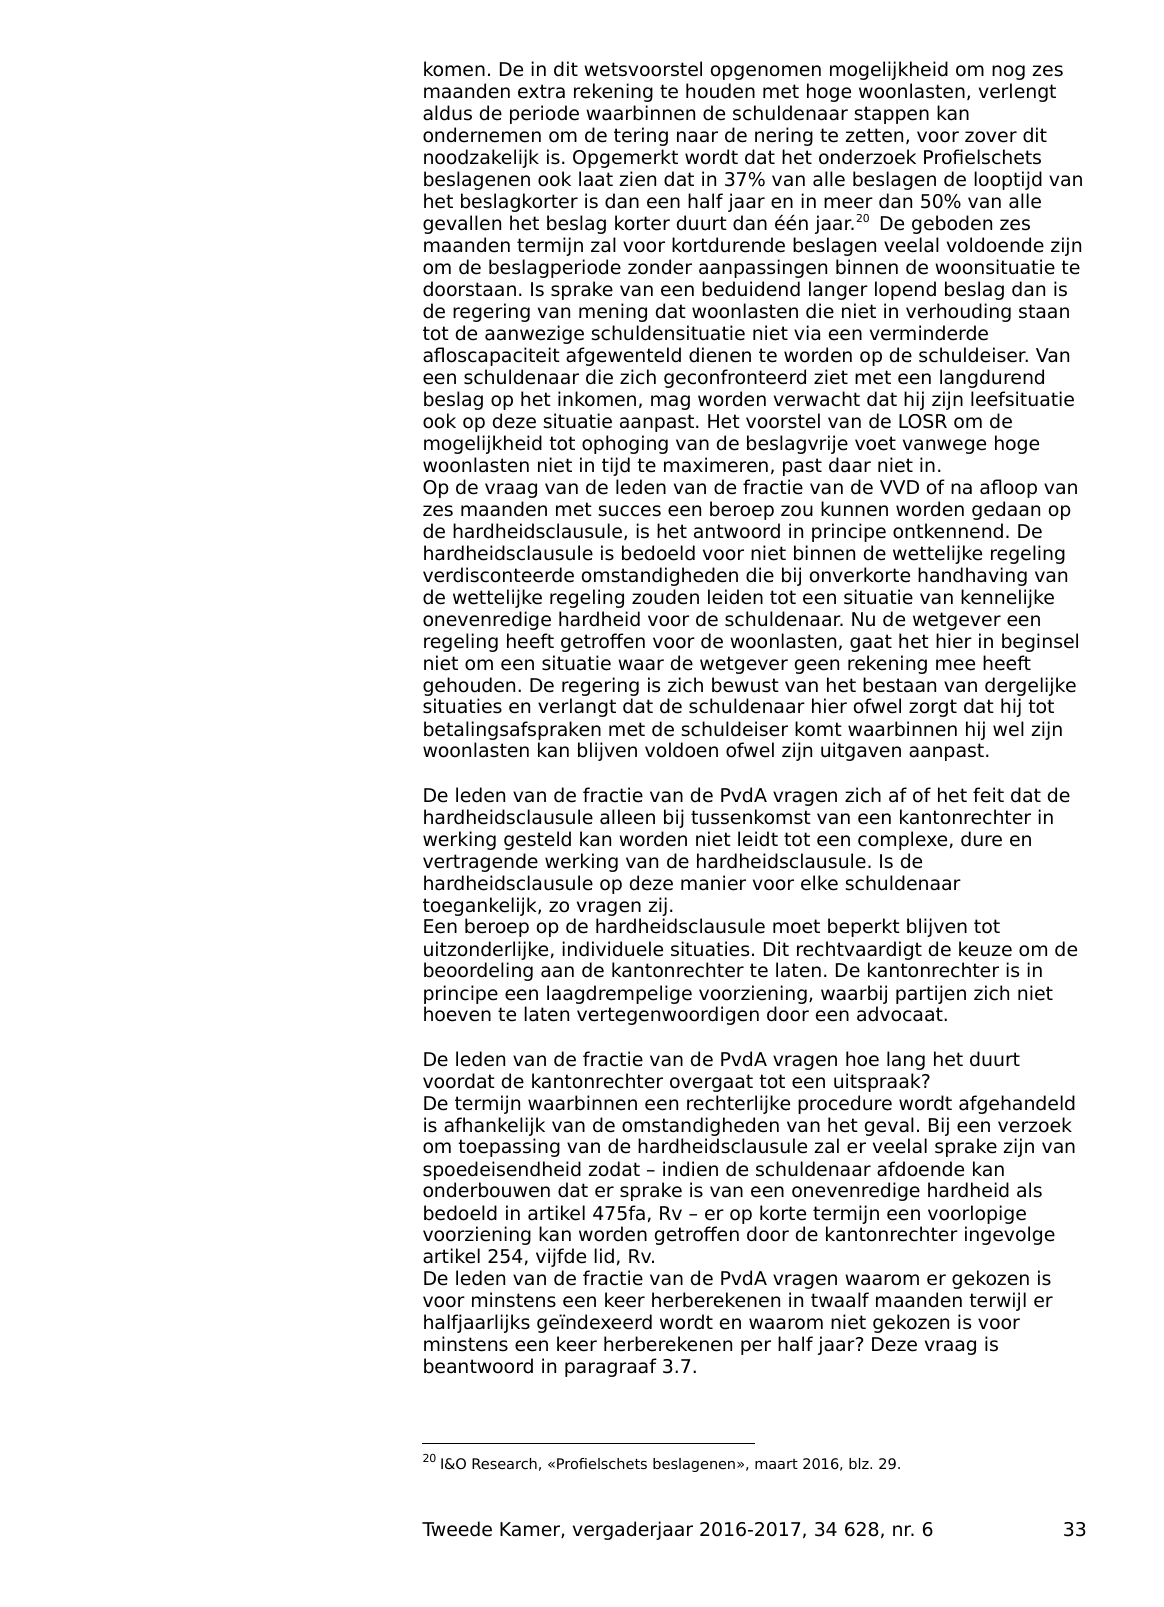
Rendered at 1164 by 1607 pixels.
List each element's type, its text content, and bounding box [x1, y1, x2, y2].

text komen. De in dit wetsvoorstel opgenomen mogelijkheid om nog zes maanden extra rekening te houden met hoge woonlasten, verlengt aldus de periode waarbinnen de schuldenaar stappen kan ondernemen om de tering naar de nering te zetten, voor zover dit noodzakelijk is. Opgemerkt wordt dat het onderzoek Profielschets beslagenen ook laat zien dat in 37% van alle beslagen de looptijd van het beslagkorter is dan een half jaar en in meer dan 50% van alle gevallen het beslag korter duurt dan één jaar. De geboden zes maanden termijn zal voor kortdurende beslagen veelal voldoende zijn om de beslagperiode zonder aanpassingen binnen de woonsituatie te doorstaan. Is sprake van een beduidend langer lopend beslag dan is de regering van mening dat woonlasten die niet in verhouding staan tot de aanwezige schuldensituatie niet via een verminderde afloscapaciteit afgewenteld dienen te worden op de schuldeiser. Van een schuldenaar die zich geconfronteerd ziet met een langdurend beslag op het inkomen, mag worden verwacht dat hij zijn leefsituatie ook op deze situatie aanpast. Het voorstel van de LOSR om de mogelijkheid tot ophoging van de beslagvrije voet vanwege hoge woonlasten niet in tijd te maximeren, past daar niet in. [422, 59, 1087, 477]
text Een beroep op de hardheidsclausule moet beperkt blijven tot uitzonderlijke, individuele situaties. Dit rechtvaardigt de keuze om de beoordeling aan de kantonrechter te laten. De kantonrechter is in principe een laagdrempelige voorziening, waarbij partijen zich niet hoeven te laten vertegenwoordigen door een advocaat. [422, 916, 1087, 1026]
text I&O Research, «Profielschets beslagenen», maart 2016, blz. 29. [422, 1452, 1087, 1474]
text De termijn waarbinnen een rechterlijke procedure wordt afgehandeld is afhankelijk van de omstandigheden van het geval. Bij een verzoek om toepassing van de hardheidsclausule zal er veelal sprake zijn van spoedeisendheid zodat – indien de schuldenaar afdoende kan onderbouwen dat er sprake is van een onevenredige hardheid als bedoeld in artikel 475fa, Rv – er op korte termijn een voorlopige voorziening kan worden getroffen door de kantonrechter ingevolge artikel 254, vijfde lid, Rv. [422, 1092, 1087, 1268]
text De leden van de fractie van de PvdA vragen zich af of het feit dat de hardheidsclausule alleen bij tussenkomst van een kantonrechter in werking gesteld kan worden niet leidt tot een complexe, dure en vertragende werking van de hardheidsclausule. Is de hardheidsclausule op deze manier voor elke schuldenaar toegankelijk, zo vragen zij. [422, 784, 1087, 916]
text Op de vraag van de leden van de fractie van de VVD of na afloop van zes maanden met succes een beroep zou kunnen worden gedaan op de hardheidsclausule, is het antwoord in principe ontkennend. De hardheidsclausule is bedoeld voor niet binnen de wettelijke regeling verdisconteerde omstandigheden die bij onverkorte handhaving van de wettelijke regeling zouden leiden tot een situatie van kennelijke onevenredige hardheid voor de schuldenaar. Nu de wetgever een regeling heeft getroffen voor de woonlasten, gaat het hier in beginsel niet om een situatie waar de wetgever geen rekening mee heeft gehouden. De regering is zich bewust van het bestaan van dergelijke situaties en verlangt dat de schuldenaar hier ofwel zorgt dat hij tot betalingsafspraken met de schuldeiser komt waarbinnen hij wel zijn woonlasten kan blijven voldoen ofwel zijn uitgaven aanpast. [422, 477, 1087, 762]
text De leden van de fractie van de PvdA vragen waarom er gekozen is voor minstens een keer herberekenen in twaalf maanden terwijl er halfjaarlijks geïndexeerd wordt en waarom niet gekozen is voor minstens een keer herberekenen per half jaar? Deze vraag is beantwoord in paragraaf 3.7. [422, 1268, 1087, 1378]
text De leden van de fractie van de PvdA vragen hoe lang het duurt voordat de kantonrechter overgaat tot een uitspraak? [422, 1048, 1087, 1092]
